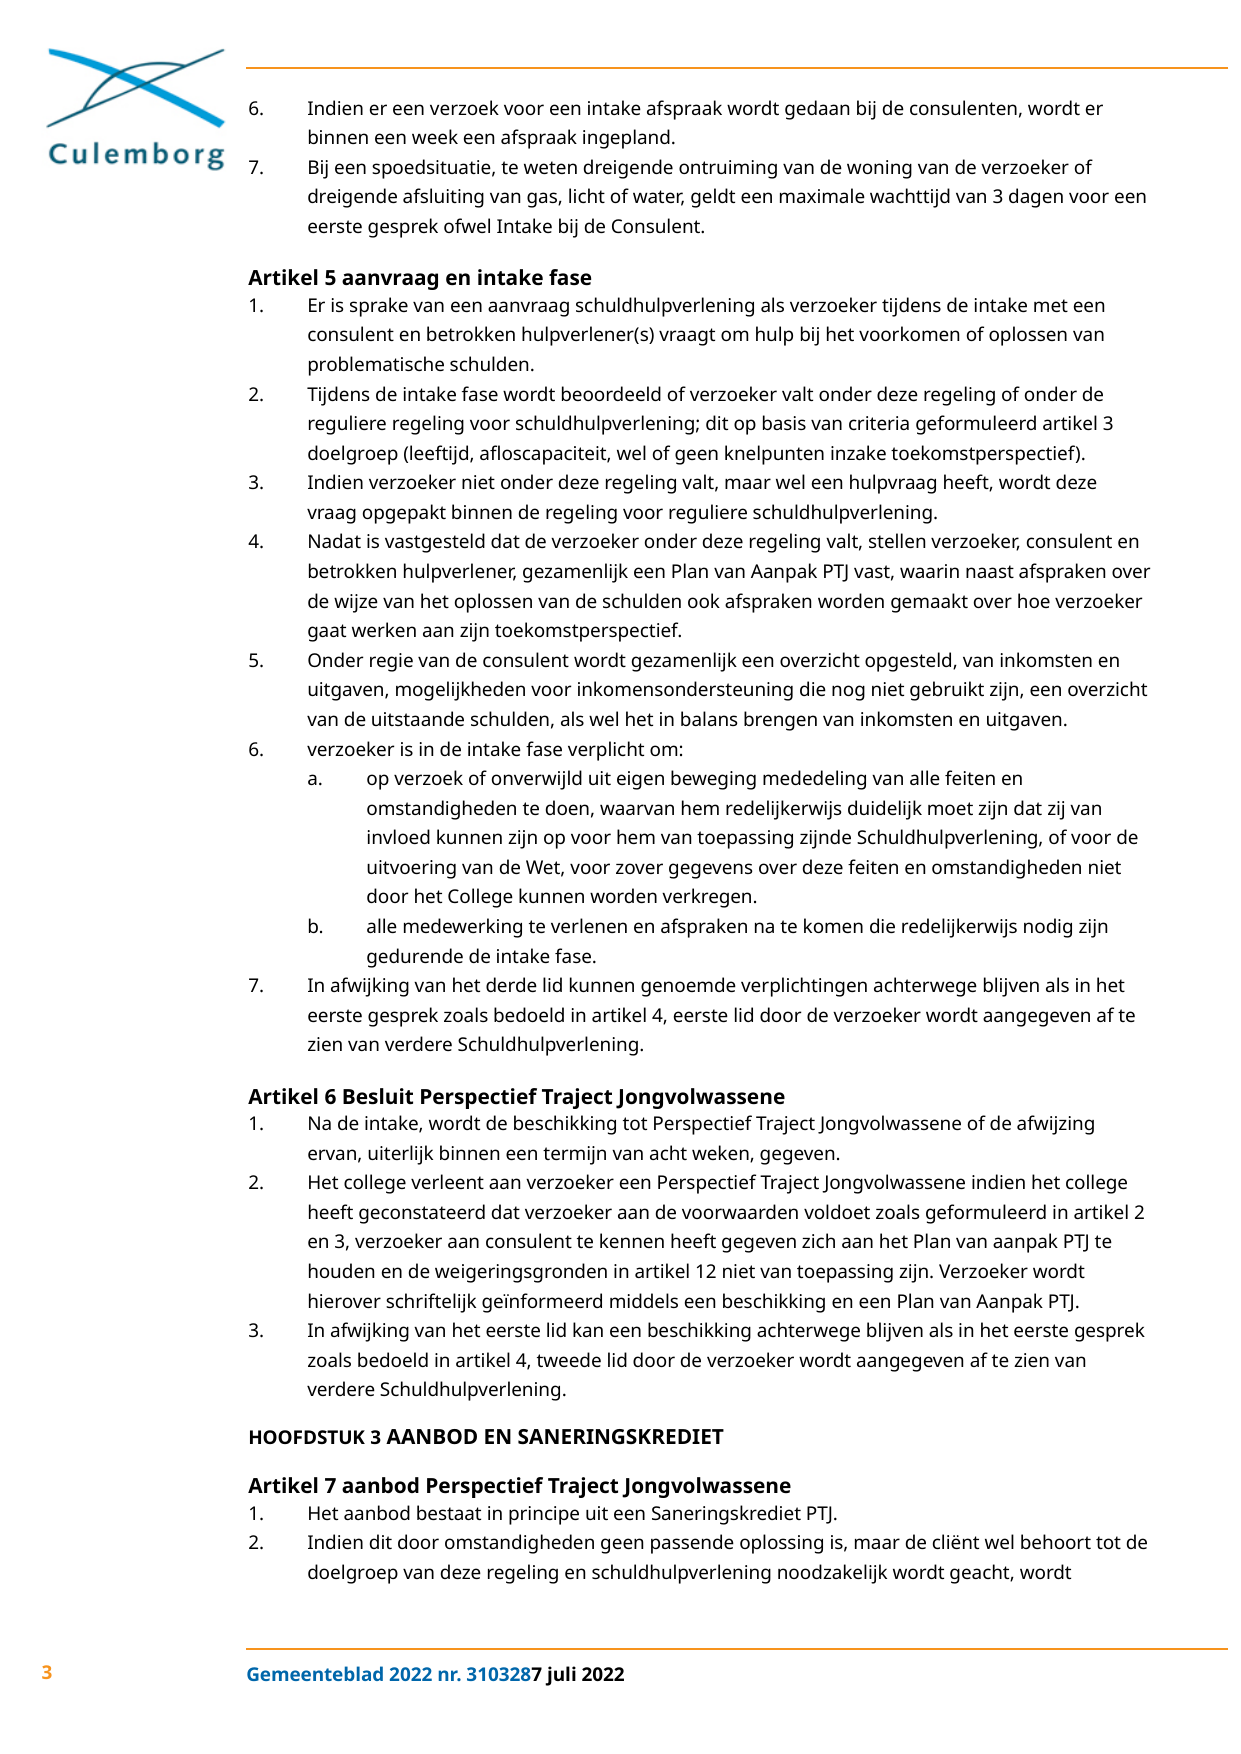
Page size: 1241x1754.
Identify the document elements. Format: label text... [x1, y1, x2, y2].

list op verzoek of onverwijld uit eigen beweging mededeling van alle feiten en omstandigheden te doen, waarvan hem redelijkerwijs duidelijk moet zijn dat zij van invloed kunnen zijn op voor hem van toepassing zijnde Schuldhulpverlening, of voor de uitvoering van de Wet, voor zover gegevens over deze feiten en omstandigheden niet door het College kunnen worden verkregen. [307, 765, 1152, 909]
list Het college verleent aan verzoeker een Perspectief Traject Jongvolwassene indien het college heeft geconstateerd dat verzoeker aan de voorwaarden voldoet zoals geformuleerd in artikel 2 en 3, verzoeker aan consulent te kennen heeft gegeven zich aan het Plan van aanpak PTJ te houden en de weigeringsgronden in artikel 12 niet van toepassing zijn. Verzoeker wordt hierover schriftelijk geïnformeerd middels een beschikking en een Plan van Aanpak PTJ. [248, 1169, 1152, 1314]
list Bij een spoedsituatie, te weten dreigende ontruiming van de woning van de verzoeker of dreigende afsluiting van gas, licht of water, geldt een maximale wachttijd van 3 dagen voor een eerste gesprek ofwel Intake bij de Consulent. [248, 154, 1152, 239]
list Het aanbod bestaat in principe uit een Saneringskrediet PTJ. [248, 1500, 1152, 1526]
list Tijdens de intake fase wordt beoordeeld of verzoeker valt onder deze regeling of onder de reguliere regeling voor schuldhulpverlening; dit op basis van criteria geformuleerd artikel 3 doelgroep (leeftijd, afloscapaciteit, wel of geen knelpunten inzake toekomstperspectief). [248, 381, 1152, 466]
list Onder regie van de consulent wordt gezamenlijk een overzicht opgesteld, van inkomsten en uitgaven, mogelijkheden voor inkomensondersteuning die nog niet gebruikt zijn, een overzicht van de uitstaande schulden, als wel het in balans brengen van inkomsten en uitgaven. [248, 647, 1152, 732]
text HOOFDSTUK 3 AANBOD EN SANERINGSKREDIET [248, 1422, 1152, 1451]
list Indien dit door omstandigheden geen passende oplossing is, maar de cliënt wel behoort tot de doelgroep van deze regeling en schuldhulpverlening noodzakelijk wordt geacht, wordt [248, 1529, 1152, 1585]
picture [41, 47, 231, 172]
list verzoeker is in de intake fase verplicht om: [248, 736, 1152, 761]
text Artikel 5 aanvraag en intake fase [248, 263, 1152, 292]
list In afwijking van het eerste lid kan een beschikking achterwege blijven als in het eerste gesprek zoals bedoeld in artikel 4, tweede lid door de verzoeker wordt aangegeven af te zien van verdere Schuldhulpverlening. [248, 1317, 1152, 1402]
list In afwijking van het derde lid kunnen genoemde verplichtingen achterwege blijven als in het eerste gesprek zoals bedoeld in artikel 4, eerste lid door de verzoeker wordt aangegeven af te zien van verdere Schuldhulpverlening. [248, 972, 1152, 1057]
list Nadat is vastgesteld dat de verzoeker onder deze regeling valt, stellen verzoeker, consulent en betrokken hulpverlener, gezamenlijk een Plan van Aanpak PTJ vast, waarin naast afspraken over de wijze van het oplossen van de schulden ook afspraken worden gemaakt over hoe verzoeker gaat werken aan zijn toekomstperspectief. [248, 529, 1152, 643]
list alle medewerking te verlenen en afspraken na te komen die redelijkerwijs nodig zijn gedurende de intake fase. [307, 913, 1152, 968]
list Indien verzoeker niet onder deze regeling valt, maar wel een hulpvraag heeft, wordt deze vraag opgepakt binnen de regeling voor reguliere schuldhulpverlening. [248, 469, 1152, 525]
list Indien er een verzoek voor een intake afspraak wordt gedaan bij de consulenten, wordt er binnen een week een afspraak ingepland. [248, 95, 1152, 150]
text Artikel 7 aanbod Perspectief Traject Jongvolwassene [248, 1472, 1152, 1500]
text Artikel 6 Besluit Perspectief Traject Jongvolwassene [248, 1082, 1152, 1110]
list Na de intake, wordt de beschikking tot Perspectief Traject Jongvolwassene of de afwijzing ervan, uiterlijk binnen een termijn van acht weken, gegeven. [248, 1110, 1152, 1166]
list Er is sprake van een aanvraag schuldhulpverlening als verzoeker tijdens de intake met een consulent en betrokken hulpverlener(s) vraagt om hulp bij het voorkomen of oplossen van problematische schulden. [248, 292, 1152, 377]
